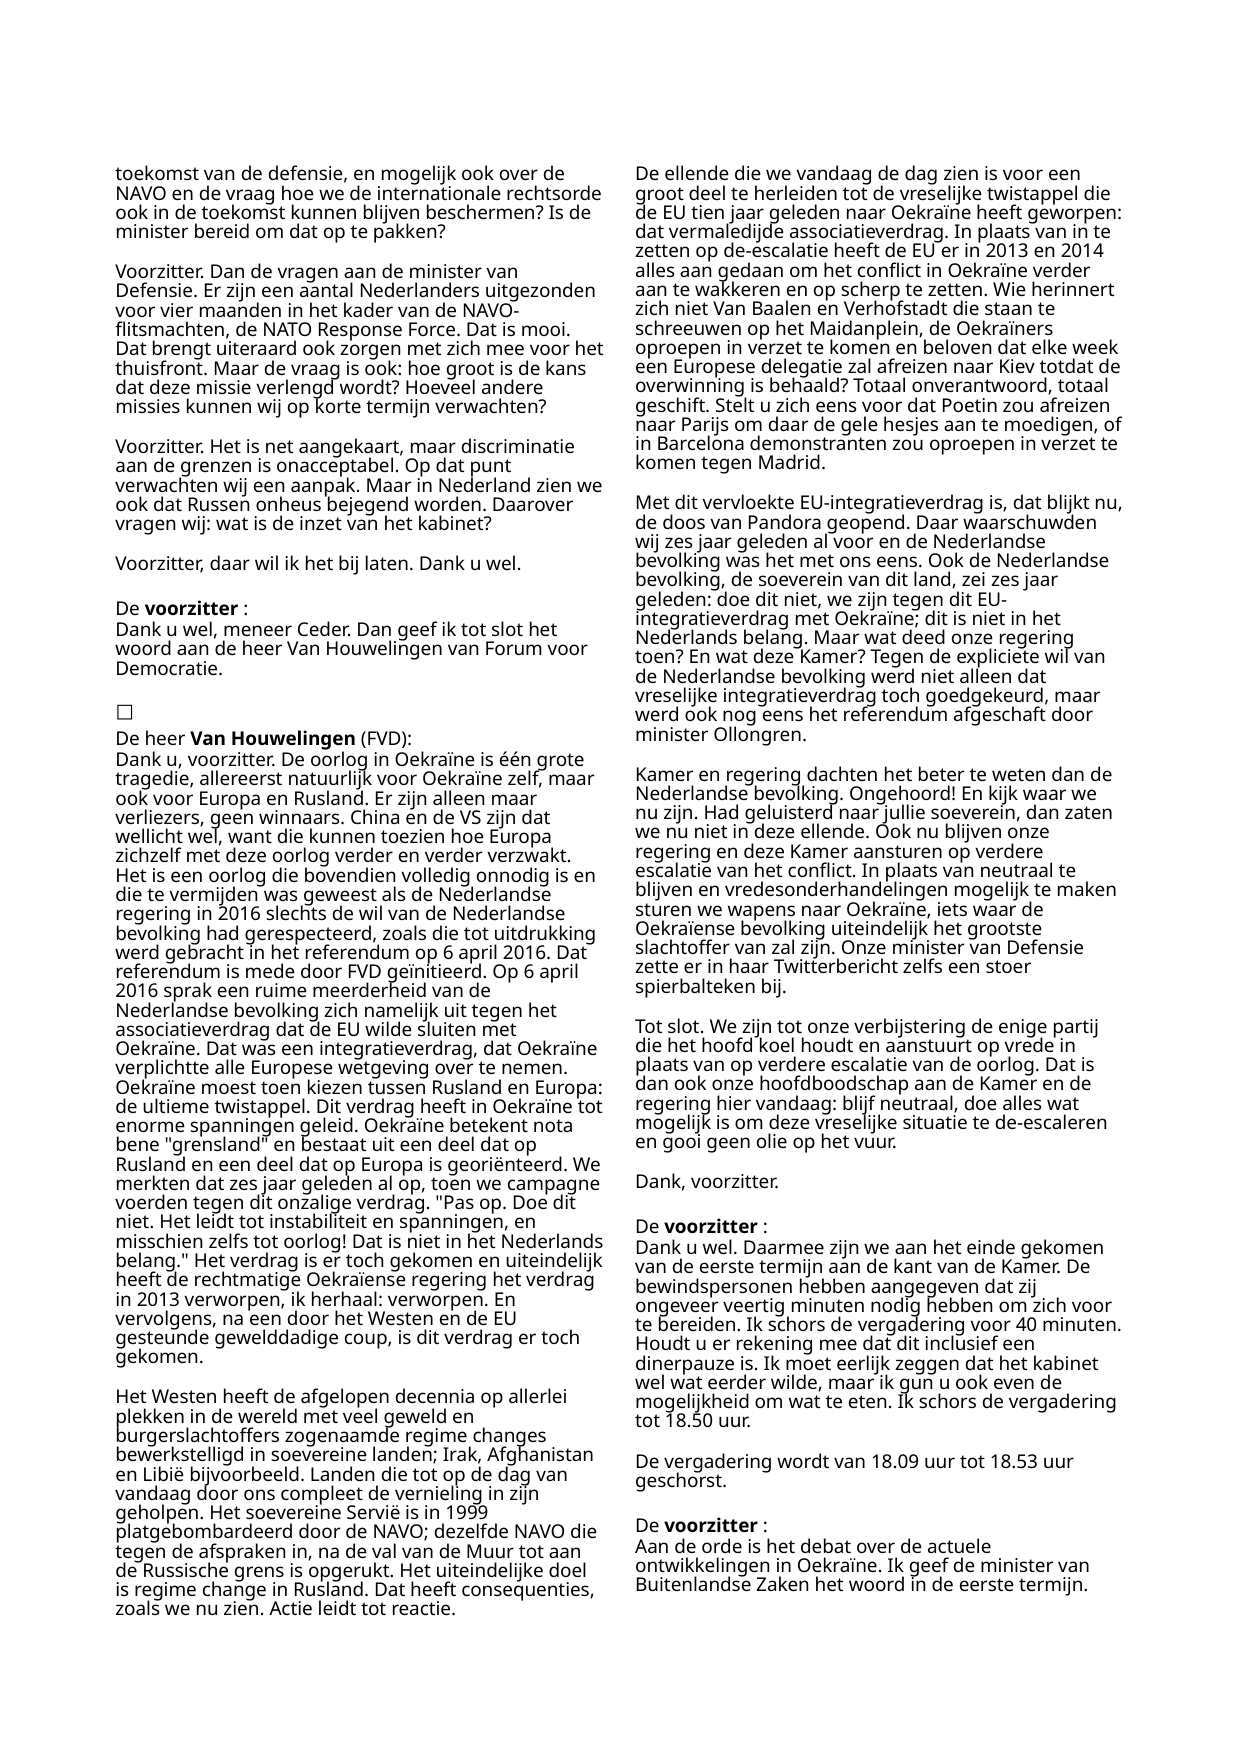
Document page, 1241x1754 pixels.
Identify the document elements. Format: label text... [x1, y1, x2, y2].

text De voorzitter : [635, 1213, 1125, 1239]
text Dank u wel, meneer Ceder. Dan geef ik tot slot het woord aan de heer Van Houwelingen van Forum voor Democratie. [115, 621, 605, 679]
text Kamer en regering dachten het beter te weten dan de Nederlandse bevolking. Ongehoord! En kijk waar we nu zijn. Had geluisterd naar jullie soeverein, dan zaten we nu niet in deze ellende. Ook nu blijven onze regering en deze Kamer aansturen op verdere escalatie van het conflict. In plaats van neutraal te blijven en vredesonderhandelingen mogelijk te maken sturen we wapens naar Oekraïne, iets waar de Oekraïense bevolking uiteindelijk het grootste slachtoffer van zal zijn. Onze minister van Defensie zette er in haar Twitterbericht zelfs een stoer spierbalteken bij. [635, 766, 1125, 997]
text ⬜ [115, 699, 605, 725]
text De voorzitter : [115, 595, 605, 621]
text Het Westen heeft de afgelopen decennia op allerlei plekken in de wereld met veel geweld en burgerslachtoffers zogenaamde regime changes bewerkstelligd in soevereine landen; Irak, Afghanistan en Libië bijvoorbeeld. Landen die tot op de dag van vandaag door ons compleet de vernieling in zijn geholpen. Het soevereine Servië is in 1999 platgebombardeerd door de NAVO; dezelfde NAVO die tegen de afspraken in, na de val van de Muur tot aan de Russische grens is opgerukt. Het uiteindelijke doel is regime change in Rusland. Dat heeft consequenties, zoals we nu zien. Actie leidt tot reactie. [115, 1388, 605, 1620]
text De vergadering wordt van 18.09 uur tot 18.53 uur geschorst. [635, 1453, 1125, 1491]
text toekomst van de defensie, en mogelijk ook over de NAVO en de vraag hoe we de internationale rechtsorde ook in de toekomst kunnen blijven beschermen? Is de minister bereid om dat op te pakken? [115, 165, 605, 242]
text De heer Van Houwelingen (FVD): [115, 725, 605, 751]
text Dank, voorzitter. [635, 1173, 1125, 1192]
text De voorzitter : [635, 1512, 1125, 1538]
text Tot slot. We zijn tot onze verbijstering de enige partij die het hoofd koel houdt en aanstuurt op vrede in plaats van op verdere escalatie van de oorlog. Dat is dan ook onze hoofdboodschap aan de Kamer en de regering hier vandaag: blijf neutraal, doe alles wat mogelijk is om deze vreselijke situatie te de-escaleren en gooi geen olie op het vuur. [635, 1018, 1125, 1152]
text Aan de orde is het debat over de actuele ontwikkelingen in Oekraïne. Ik geef de minister van Buitenlandse Zaken het woord in de eerste termijn. [635, 1538, 1125, 1596]
text Dank u, voorzitter. De oorlog in Oekraïne is één grote tragedie, allereerst natuurlijk voor Oekraïne zelf, maar ook voor Europa en Rusland. Er zijn alleen maar verliezers, geen winnaars. China en de VS zijn dat wellicht wel, want die kunnen toezien hoe Europa zichzelf met deze oorlog verder en verder verzwakt. Het is een oorlog die bovendien volledig onnodig is en die te vermijden was geweest als de Nederlandse regering in 2016 slechts de wil van de Nederlandse bevolking had gerespecteerd, zoals die tot uitdrukking werd gebracht in het referendum op 6 april 2016. Dat referendum is mede door FVD geïnitieerd. Op 6 april 2016 sprak een ruime meerderheid van de Nederlandse bevolking zich namelijk uit tegen het associatieverdrag dat de EU wilde sluiten met Oekraïne. Dat was een integratieverdrag, dat Oekraïne verplichtte alle Europese wetgeving over te nemen. Oekraïne moest toen kiezen tussen Rusland en Europa: de ultieme twistappel. Dit verdrag heeft in Oekraïne tot enorme spanningen geleid. Oekraïne betekent nota bene "grensland" en bestaat uit een deel dat op Rusland en een deel dat op Europa is georiënteerd. We merkten dat zes jaar geleden al op, toen we campagne voerden tegen dit onzalige verdrag. "Pas op. Doe dit niet. Het leidt tot instabiliteit en spanningen, en misschien zelfs tot oorlog! Dat is niet in het Nederlands belang." Het verdrag is er toch gekomen en uiteindelijk heeft de rechtmatige Oekraïense regering het verdrag in 2013 verworpen, ik herhaal: verworpen. En vervolgens, na een door het Westen en de EU gesteunde gewelddadige coup, is dit verdrag er toch gekomen. [115, 751, 605, 1368]
text Dank u wel. Daarmee zijn we aan het einde gekomen van de eerste termijn aan de kant van de Kamer. De bewindspersonen hebben aangegeven dat zij ongeveer veertig minuten nodig hebben om zich voor te bereiden. Ik schors de vergadering voor 40 minuten. Houdt u er rekening mee dat dit inclusief een dinerpauze is. Ik moet eerlijk zeggen dat het kabinet wel wat eerder wilde, maar ik gun u ook even de mogelijkheid om wat te eten. Ik schors de vergadering tot 18.50 uur. [635, 1239, 1125, 1432]
text Voorzitter. Dan de vragen aan de minister van Defensie. Er zijn een aantal Nederlanders uitgezonden voor vier maanden in het kader van de NAVO-flitsmachten, de NATO Response Force. Dat is mooi. Dat brengt uiteraard ook zorgen met zich mee voor het thuisfront. Maar de vraag is ook: hoe groot is de kans dat deze missie verlengd wordt? Hoeveel andere missies kunnen wij op korte termijn verwachten? [115, 263, 605, 417]
text Met dit vervloekte EU-integratieverdrag is, dat blijkt nu, de doos van Pandora geopend. Daar waarschuwden wij zes jaar geleden al voor en de Nederlandse bevolking was het met ons eens. Ook de Nederlandse bevolking, de soeverein van dit land, zei zes jaar geleden: doe dit niet, we zijn tegen dit EU-integratieverdrag met Oekraïne; dit is niet in het Nederlands belang. Maar wat deed onze regering toen? En wat deze Kamer? Tegen de expliciete wil van de Nederlandse bevolking werd niet alleen dat vreselijke integratieverdrag toch goedgekeurd, maar werd ook nog eens het referendum afgeschaft door minister Ollongren. [635, 494, 1125, 745]
text Voorzitter. Het is net aangekaart, maar discriminatie aan de grenzen is onacceptabel. Op dat punt verwachten wij een aanpak. Maar in Nederland zien we ook dat Russen onheus bejegend worden. Daarover vragen wij: wat is de inzet van het kabinet? [115, 438, 605, 534]
text Voorzitter, daar wil ik het bij laten. Dank u wel. [115, 555, 605, 574]
text De ellende die we vandaag de dag zien is voor een groot deel te herleiden tot de vreselijke twistappel die de EU tien jaar geleden naar Oekraïne heeft geworpen: dat vermaledijde associatieverdrag. In plaats van in te zetten op de-escalatie heeft de EU er in 2013 en 2014 alles aan gedaan om het conflict in Oekraïne verder aan te wakkeren en op scherp te zetten. Wie herinnert zich niet Van Baalen en Verhofstadt die staan te schreeuwen op het Maidanplein, de Oekraïners oproepen in verzet te komen en beloven dat elke week een Europese delegatie zal afreizen naar Kiev totdat de overwinning is behaald? Totaal onverantwoord, totaal geschift. Stelt u zich eens voor dat Poetin zou afreizen naar Parijs om daar de gele hesjes aan te moedigen, of in Barcelona demonstranten zou oproepen in verzet te komen tegen Madrid. [635, 165, 1125, 474]
